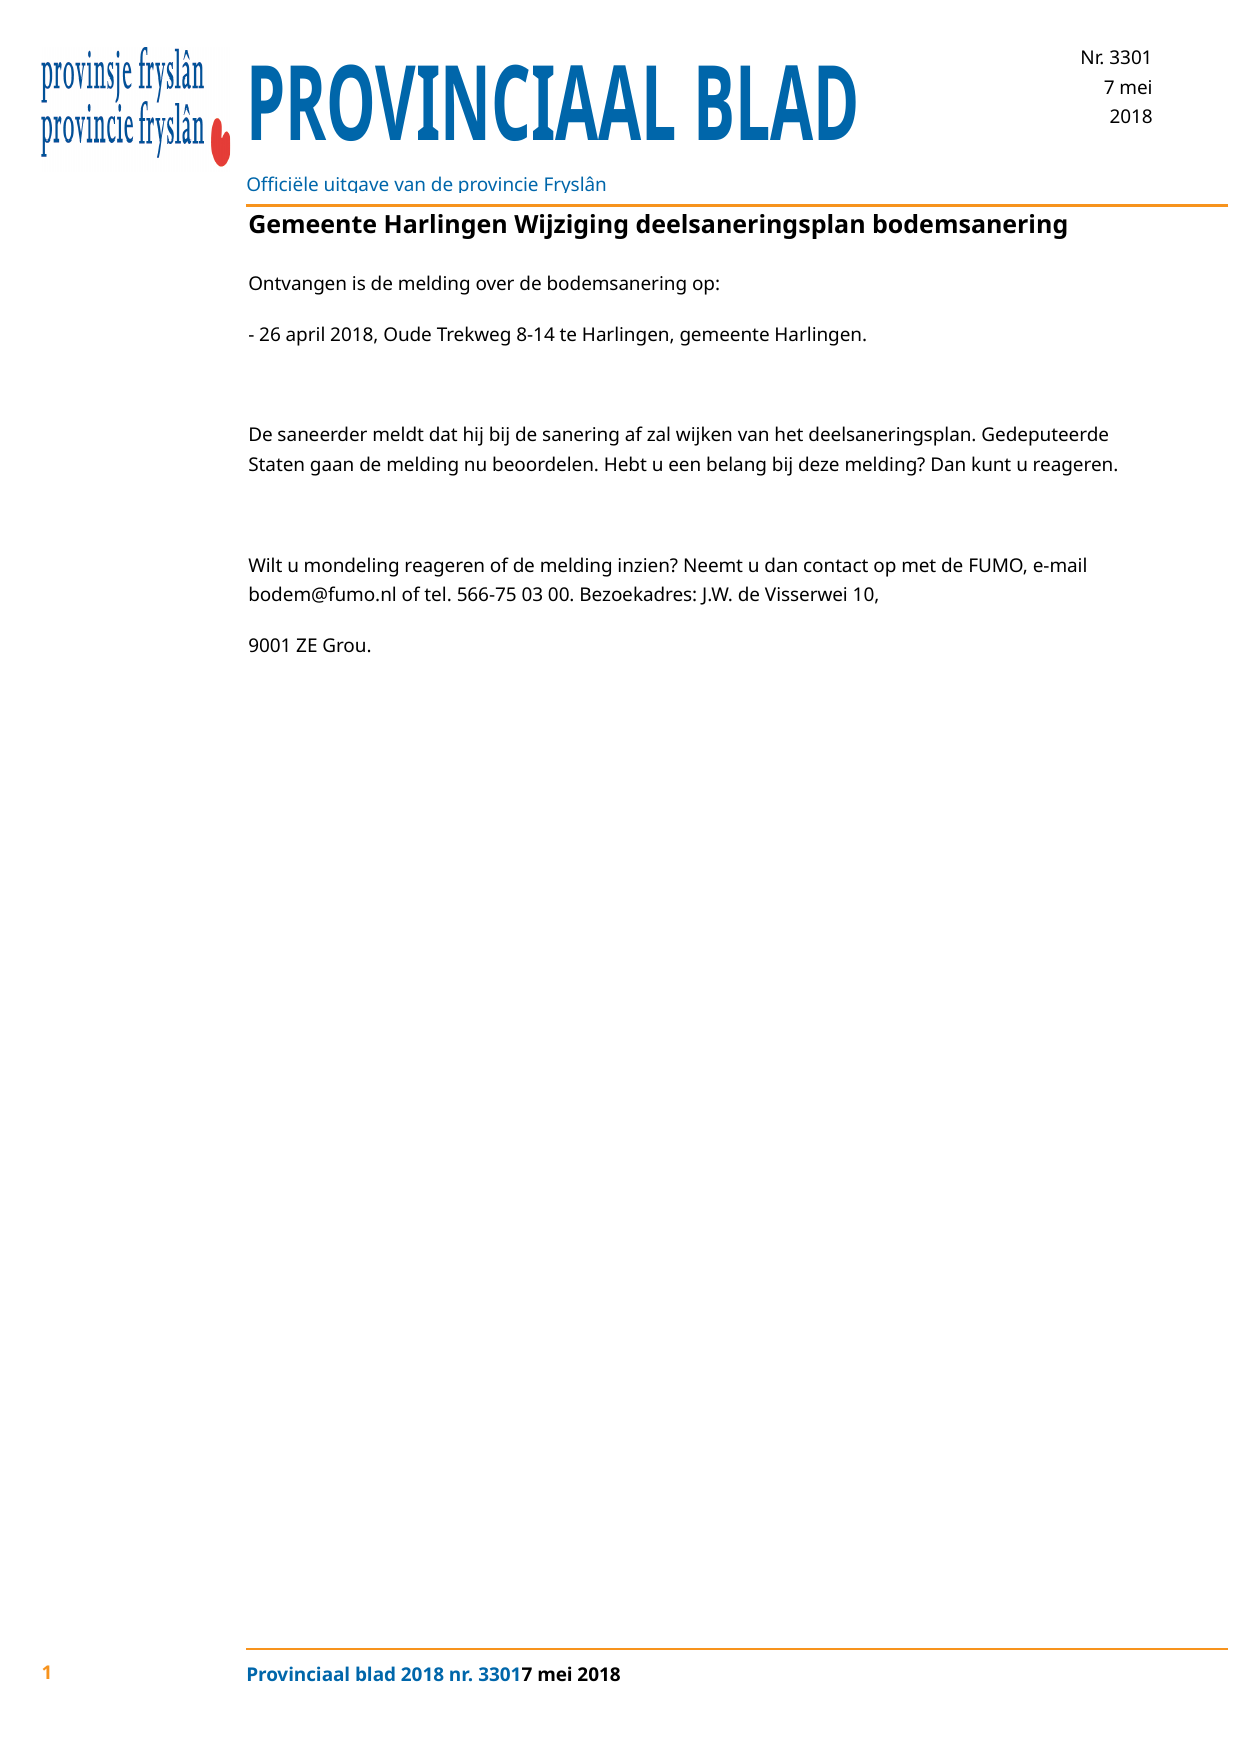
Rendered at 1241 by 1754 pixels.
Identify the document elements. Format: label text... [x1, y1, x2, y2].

text Wilt u mondeling reageren of de melding inzien? Neemt u dan contact op met de FUMO, e-mail bodem@fumo.nl of tel. 566-75 03 00. Bezoekadres: J.W. de Visserwei 10, [248, 552, 1152, 607]
text - 26 april 2018, Oude Trekweg 8-14 te Harlingen, gemeente Harlingen. [248, 321, 1152, 346]
text Gemeente Harlingen Wijziging deelsaneringsplan bodemsanering [248, 207, 1152, 241]
text 9001 ZE Grou. [248, 632, 1152, 658]
text De saneerder meldt dat hij bij de sanering af zal wijken van het deelsaneringsplan. Gedeputeerde Staten gaan de melding nu beoordelen. Hebt u een belang bij deze melding? Dan kunt u reageren. [248, 422, 1152, 477]
picture [41, 47, 231, 172]
text Ontvangen is de melding over de bodemsanering op: [248, 270, 1152, 296]
